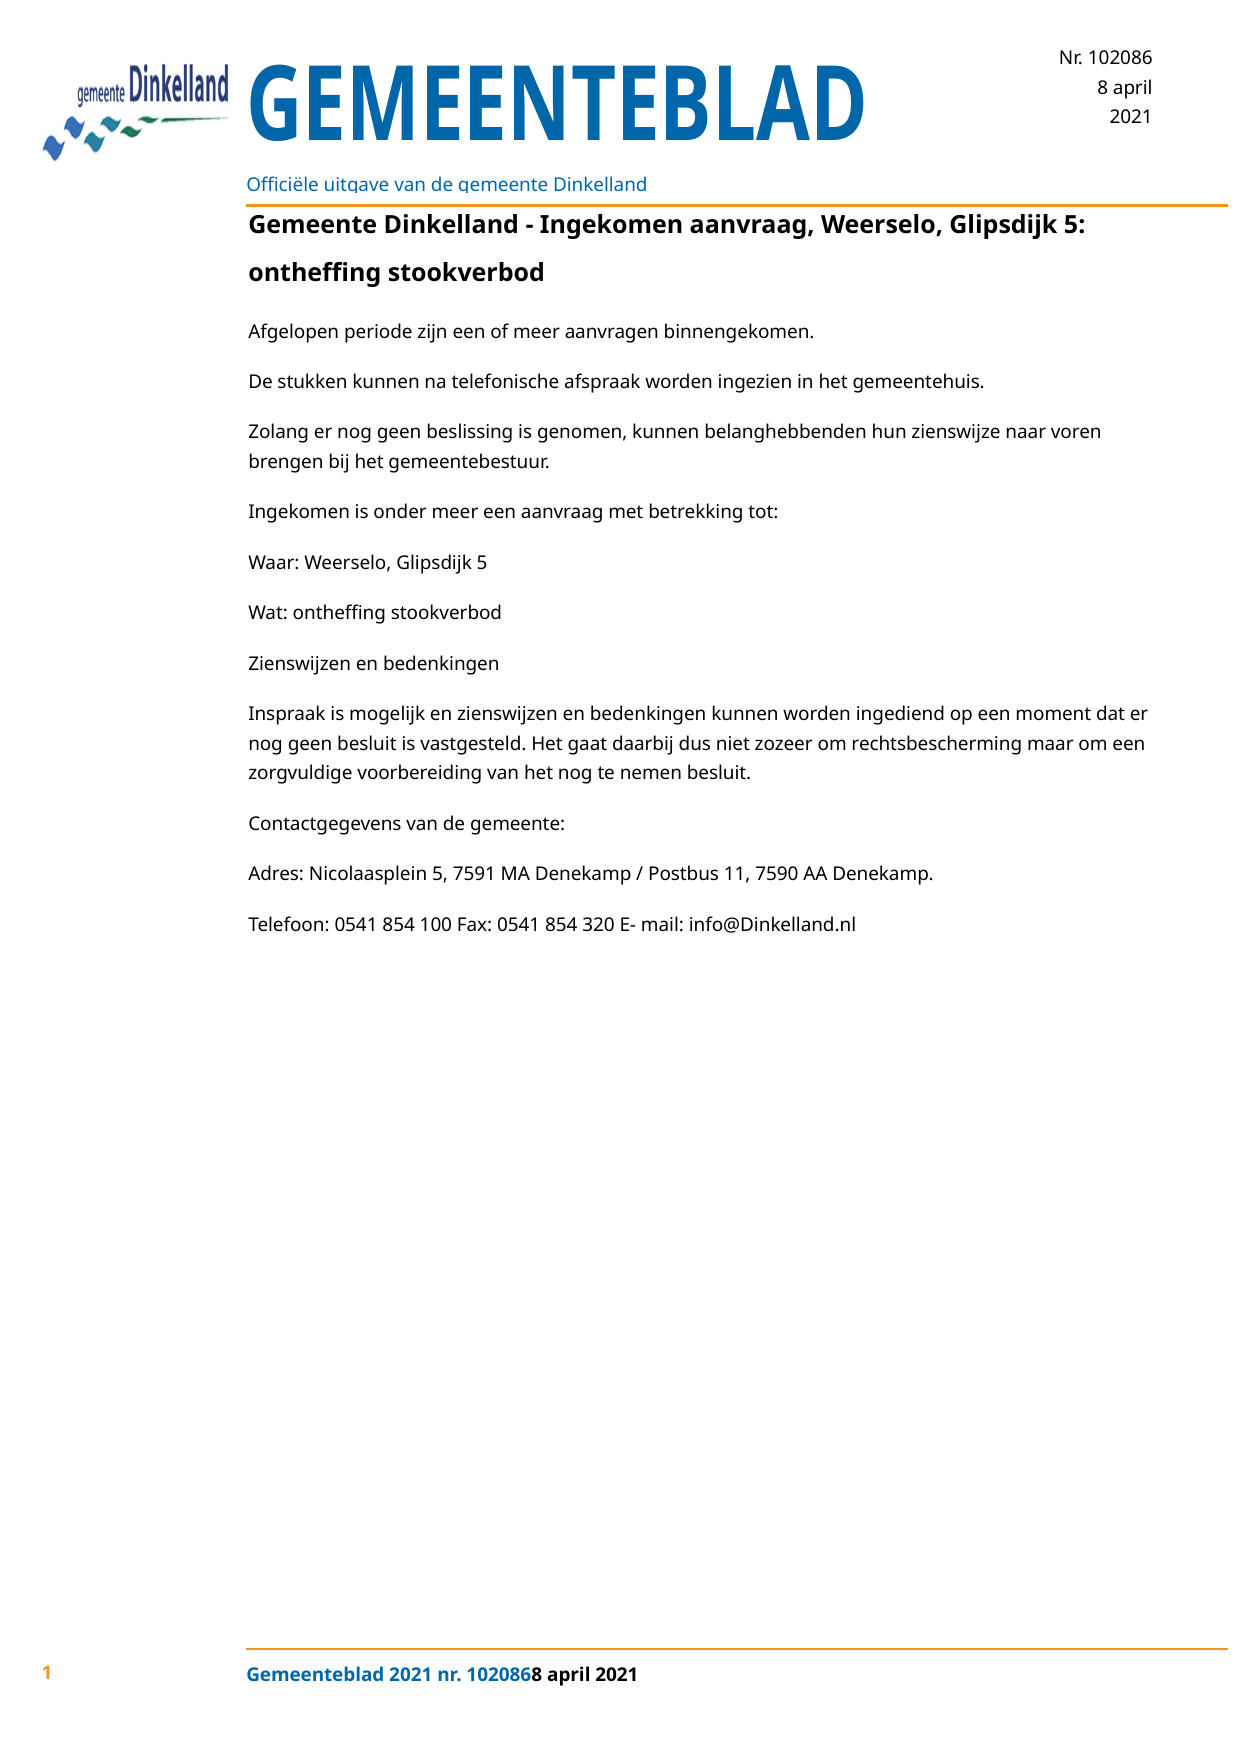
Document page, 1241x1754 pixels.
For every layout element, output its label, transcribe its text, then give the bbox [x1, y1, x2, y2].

text Afgelopen periode zijn een of meer aanvragen binnengekomen. [248, 318, 1152, 344]
text Contactgegevens van de gemeente: [248, 810, 1152, 836]
text Zolang er nog geen beslissing is genomen, kunnen belanghebbenden hun zienswijze naar voren brengen bij het gemeentebestuur. [248, 419, 1152, 474]
text Inspraak is mogelijk en zienswijzen en bedenkingen kunnen worden ingediend op een moment dat er nog geen besluit is vastgesteld. Het gaat daarbij dus niet zozeer om rechtsbescherming maar om een zorgvuldige voorbereiding van het nog te nemen besluit. [248, 700, 1152, 785]
picture [41, 47, 231, 172]
text Zienswijzen en bedenkingen [248, 650, 1152, 676]
text Telefoon: 0541 854 100 Fax: 0541 854 320 E- mail: info@Dinkelland.nl [248, 911, 1152, 937]
text Ingekomen is onder meer een aanvraag met betrekking tot: [248, 499, 1152, 524]
text De stukken kunnen na telefonische afspraak worden ingezien in het gemeentehuis. [248, 368, 1152, 394]
text Waar: Weerselo, Glipsdijk 5 [248, 549, 1152, 575]
text Wat: ontheffing stookverbod [248, 599, 1152, 625]
text Adres: Nicolaasplein 5, 7591 MA Denekamp / Postbus 11, 7590 AA Denekamp. [248, 860, 1152, 886]
text Gemeente Dinkelland - Ingekomen aanvraag, Weerselo, Glipsdijk 5: ontheffing stookverbod [248, 207, 1152, 288]
